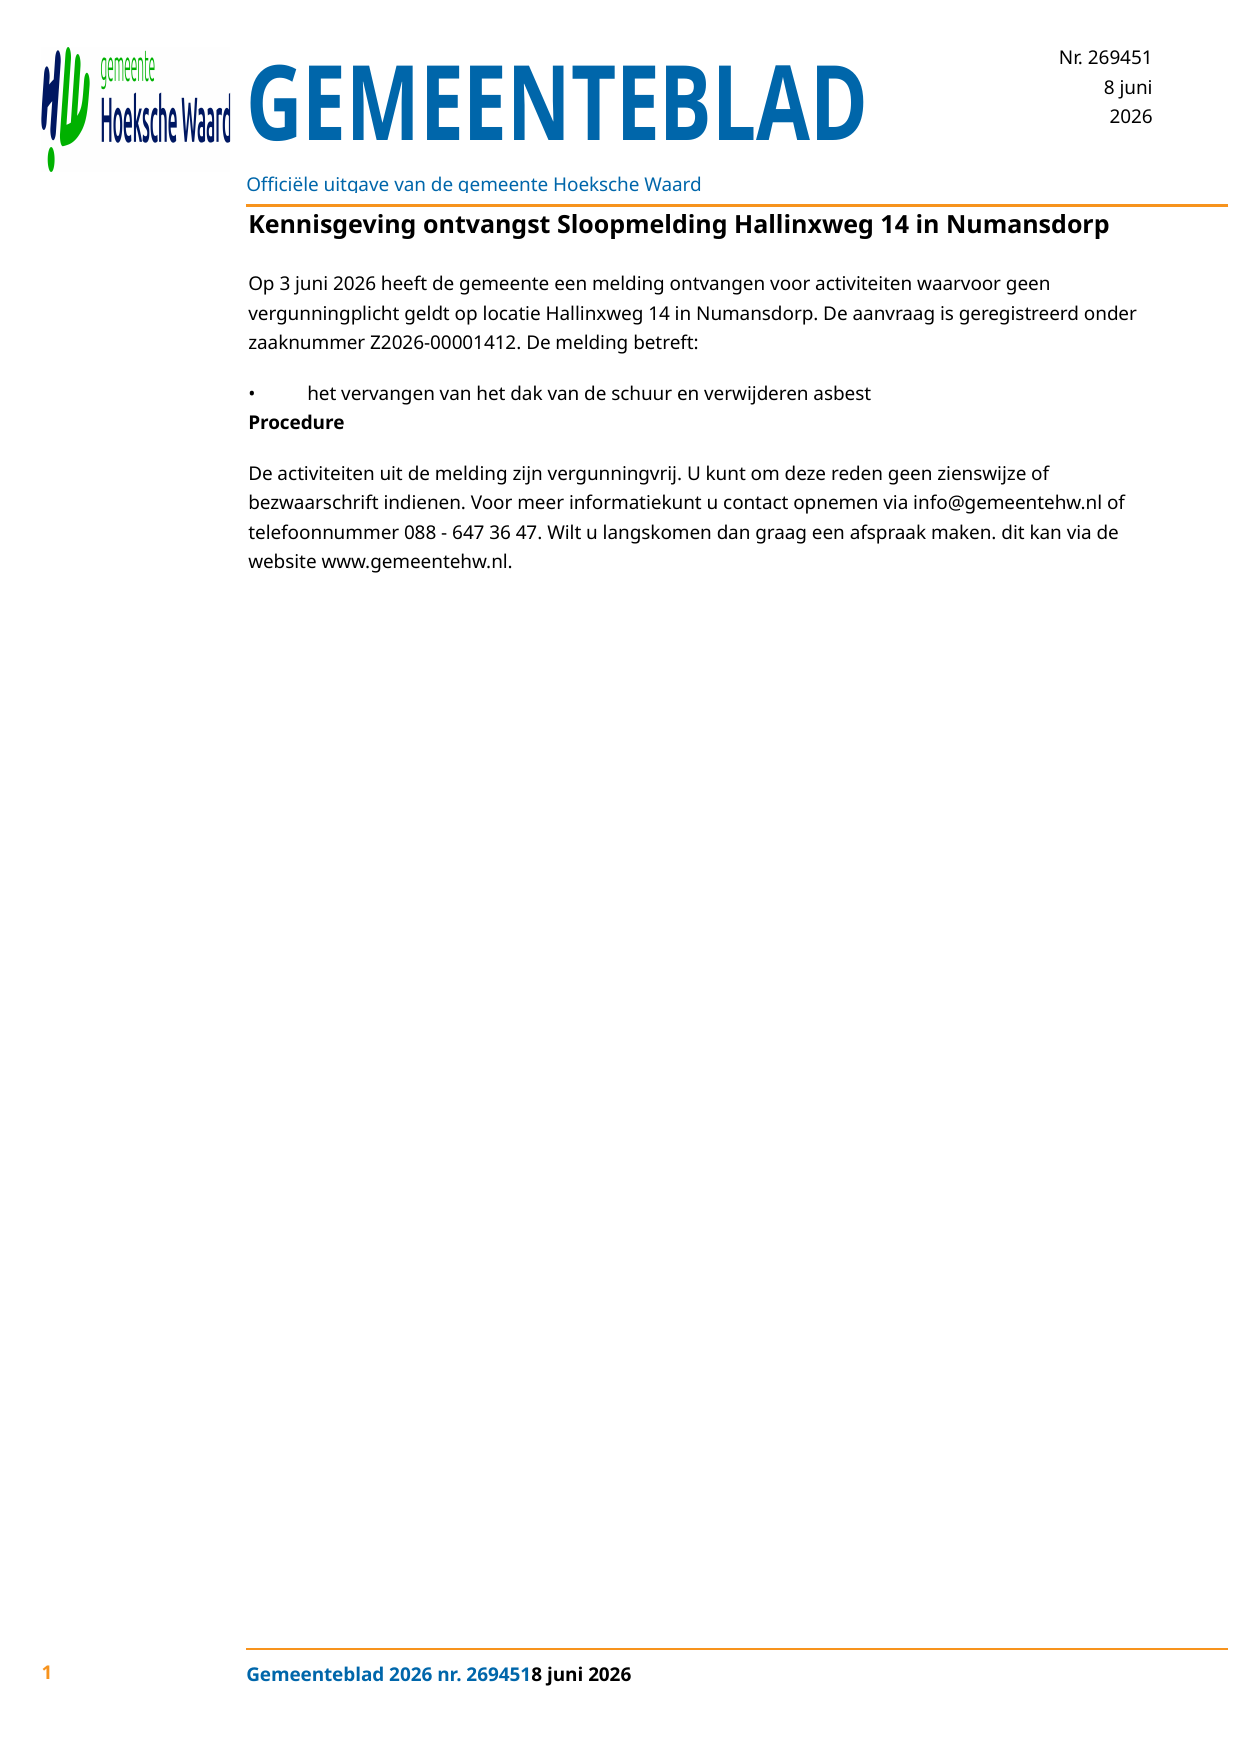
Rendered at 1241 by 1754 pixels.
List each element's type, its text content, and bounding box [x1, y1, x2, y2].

text Procedure [248, 409, 1152, 435]
text De activiteiten uit de melding zijn vergunningvrij. U kunt om deze reden geen zienswijze of bezwaarschrift indienen. Voor meer informatiekunt u contact opnemen via info@gemeentehw.nl of telefoonnummer 088 - 647 36 47. Wilt u langskomen dan graag een afspraak maken. dit kan via de website www.gemeentehw.nl. [248, 460, 1152, 574]
list het vervangen van het dak van de schuur en verwijderen asbest [248, 380, 1152, 406]
text Op 3 juni 2026 heeft de gemeente een melding ontvangen voor activiteiten waarvoor geen vergunningplicht geldt op locatie Hallinxweg 14 in Numansdorp. De aanvraag is geregistreerd onder zaaknummer Z2026-00001412. De melding betreft: [248, 270, 1152, 355]
text Kennisgeving ontvangst Sloopmelding Hallinxweg 14 in Numansdorp [248, 207, 1152, 241]
picture [41, 47, 231, 172]
